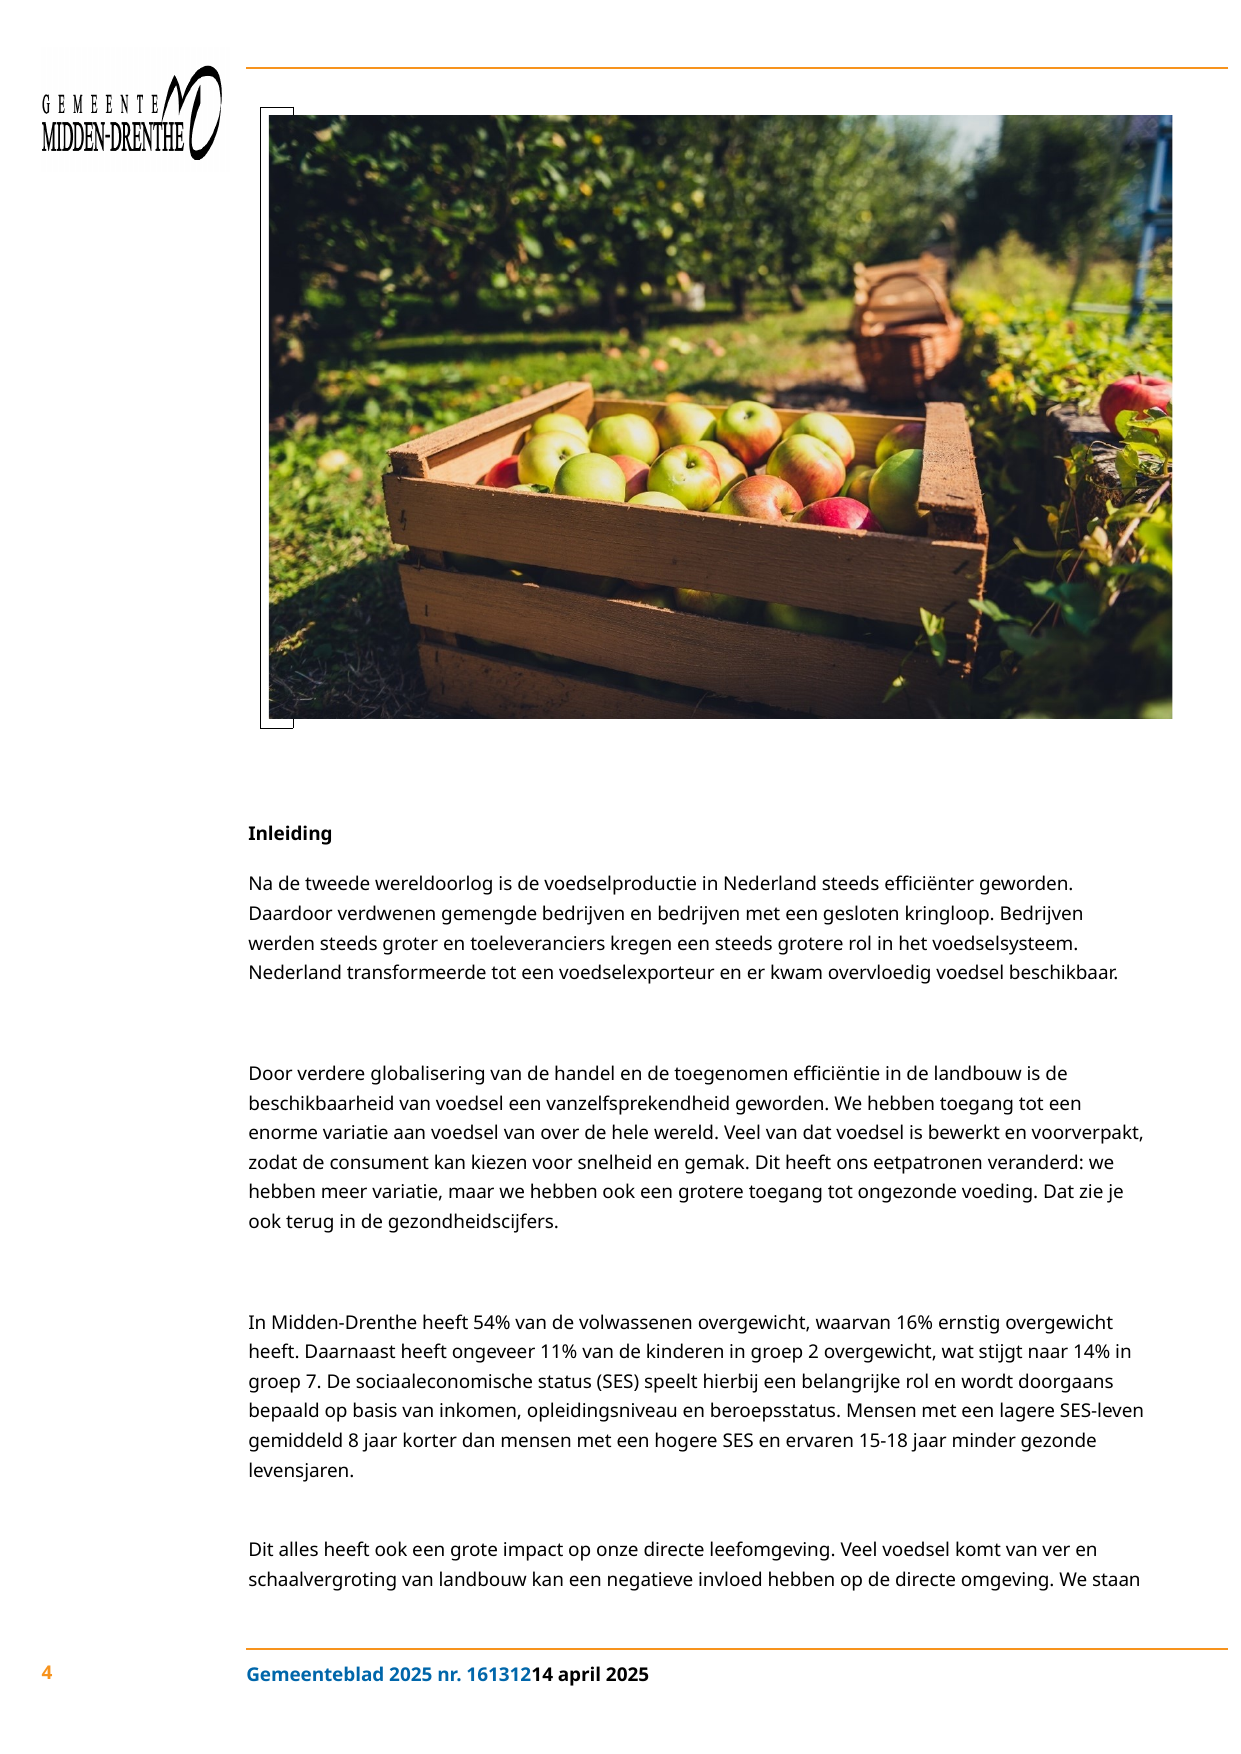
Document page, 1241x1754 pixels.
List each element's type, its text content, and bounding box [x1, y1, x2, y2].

text Dit alles heeft ook een grote impact op onze directe leefomgeving. Veel voedsel komt van ver en schaalvergroting van landbouw kan een negatieve invloed hebben op de directe omgeving. We staan [248, 1536, 1152, 1592]
text Inleiding [248, 820, 1152, 846]
picture [268, 115, 1173, 719]
table_header In Midden-Drenthe heeft 54% van de volwassenen overgewicht, waarvan 16% ernstig overgewicht heeft. Daarnaast heeft ongeveer 11% van de kinderen in groep 2 overgewicht, wat stijgt naar 14% in groep 7. De sociaaleconomische status (SES) speelt hierbij een belangrijke rol en wordt doorgaans bepaald op basis van inkomen, opleidingsniveau en beroepsstatus. Mensen met een lagere SES-leven gemiddeld 8 jaar korter dan mensen met een hogere SES en ervaren 15-18 jaar minder gezonde levensjaren. [248, 1309, 1152, 1483]
text Na de tweede wereldoorlog is de voedselproductie in Nederland steeds efficiënter geworden. Daardoor verdwenen gemengde bedrijven en bedrijven met een gesloten kringloop. Bedrijven werden steeds groter en toeleveranciers kregen een steeds grotere rol in het voedselsysteem. Nederland transformeerde tot een voedselexporteur en er kwam overvloedig voedsel beschikbaar. [248, 871, 1152, 985]
picture [41, 47, 231, 172]
text Door verdere globalisering van de handel en de toegenomen efficiëntie in de landbouw is de beschikbaarheid van voedsel een vanzelfsprekendheid geworden. We hebben toegang tot een enorme variatie aan voedsel van over de hele wereld. Veel van dat voedsel is bewerkt en voorverpakt, zodat de consument kan kiezen voor snelheid en gemak. Dit heeft ons eetpatronen veranderd: we hebben meer variatie, maar we hebben ook een grotere toegang tot ongezonde voeding. Dat zie je ook terug in de gezondheidscijfers. [248, 1060, 1152, 1234]
